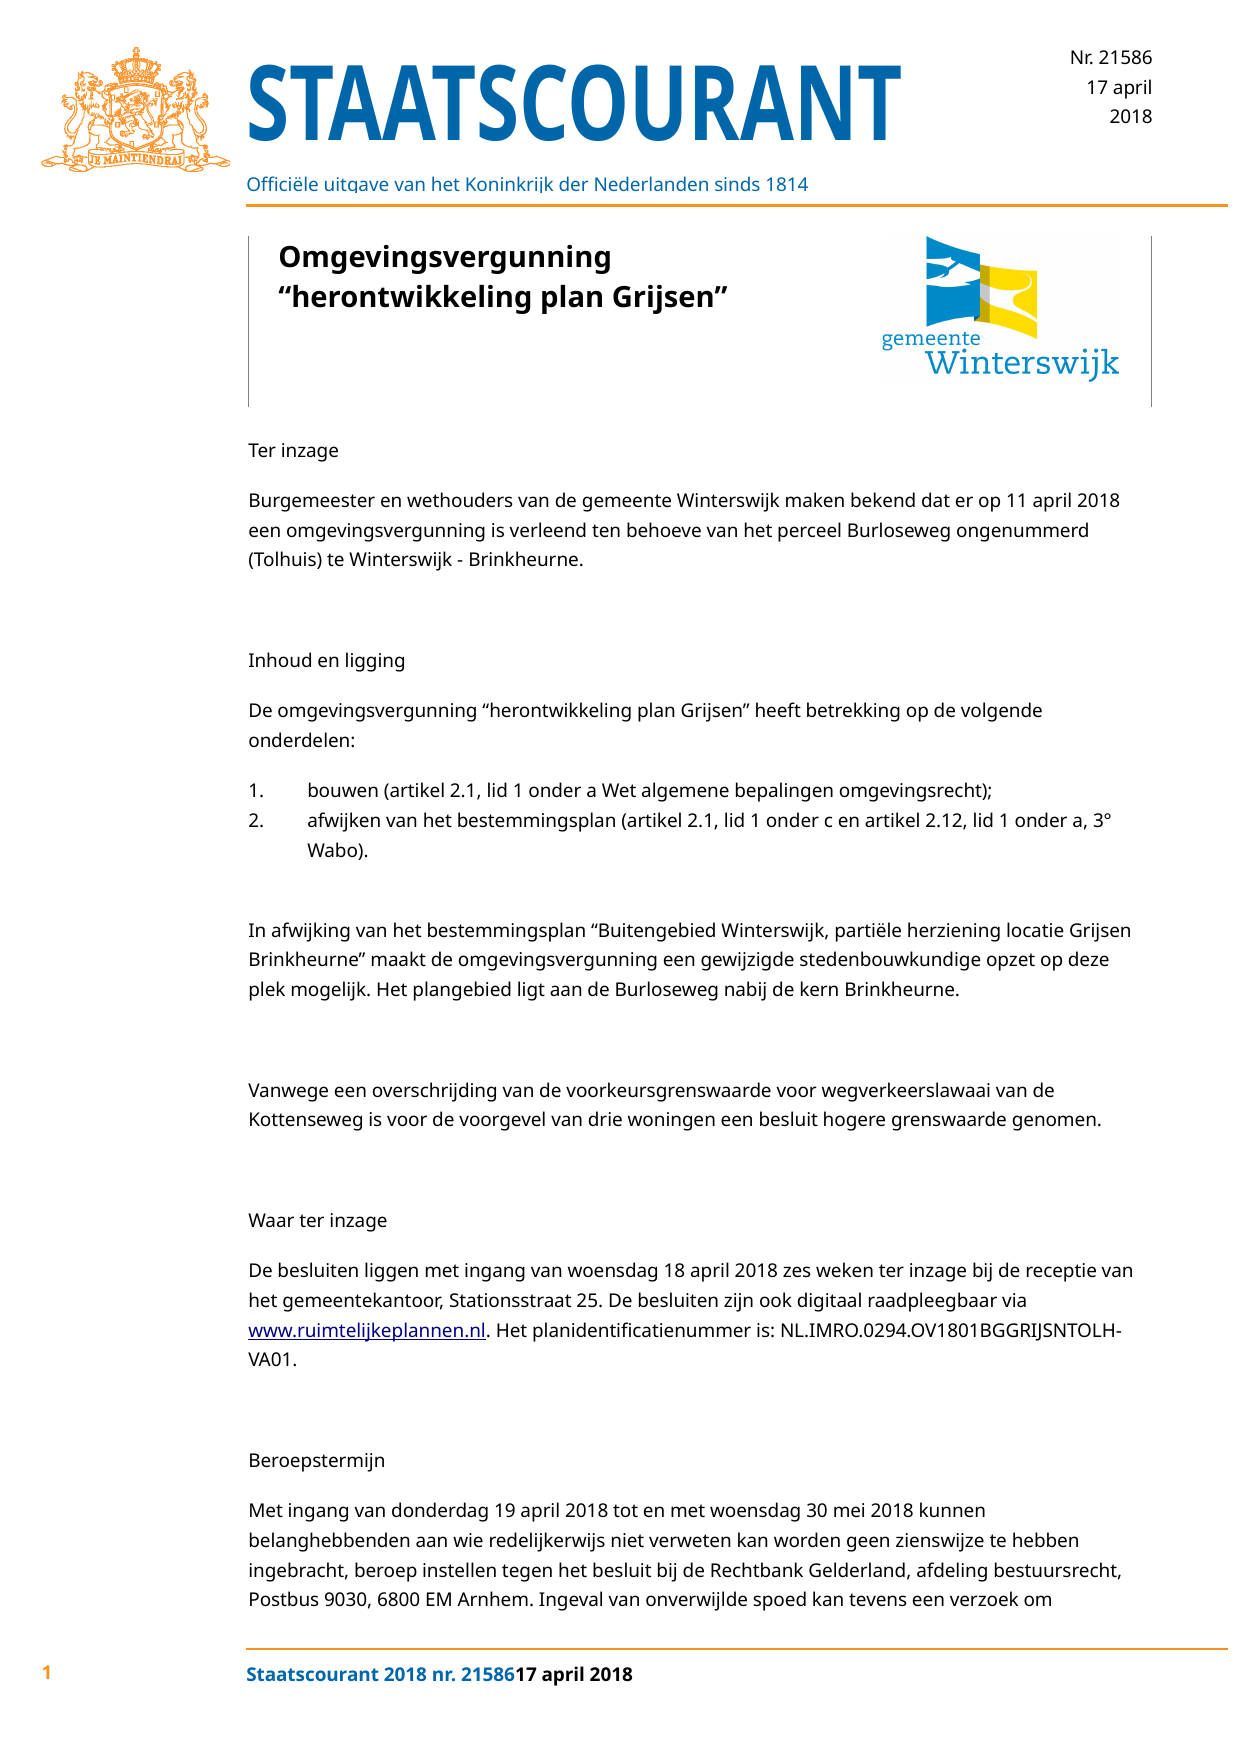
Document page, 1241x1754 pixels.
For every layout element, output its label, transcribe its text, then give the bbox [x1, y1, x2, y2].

table_header Omgevingsvergunning “herontwikkeling plan Grijsen” [249, 236, 850, 407]
picture [882, 236, 1119, 382]
list afwijken van het bestemmingsplan (artikel 2.1, lid 1 onder c en artikel 2.12, lid 1 onder a, 3° Wabo). [248, 807, 1152, 862]
picture [41, 47, 231, 172]
text Beroepstermijn [248, 1447, 1152, 1473]
text In afwijking van het bestemmingsplan “Buitengebied Winterswijk, partiële herziening locatie Grijsen Brinkheurne” maakt de omgevingsvergunning een gewijzigde stedenbouwkundige opzet op deze plek mogelijk. Het plangebied ligt aan de Burloseweg nabij de kern Brinkheurne. [248, 917, 1152, 1002]
table_header [850, 236, 1151, 407]
list bouwen (artikel 2.1, lid 1 onder a Wet algemene bepalingen omgevingsrecht); [248, 778, 1152, 803]
text De omgevingsvergunning “herontwikkeling plan Grijsen” heeft betrekking op de volgende onderdelen: [248, 698, 1152, 753]
text De besluiten liggen met ingang van woensdag 18 april 2018 zes weken ter inzage bij de receptie van het gemeentekantoor, Stationsstraat 25. De besluiten zijn ook digitaal raadpleegbaar via www.ruimtelijkeplannen.nl. Het planidentificatienummer is: NL.IMRO.0294.OV1801BGGRIJSNTOLH-VA01. [248, 1258, 1152, 1372]
text Met ingang van donderdag 19 april 2018 tot en met woensdag 30 mei 2018 kunnen belanghebbenden aan wie redelijkerwijs niet verweten kan worden geen zienswijze te hebben ingebracht, beroep instellen tegen het besluit bij de Rechtbank Gelderland, afdeling bestuursrecht, Postbus 9030, 6800 EM Arnhem. Ingeval van onverwijlde spoed kan tevens een verzoek om [248, 1498, 1152, 1612]
text Burgemeester en wethouders van de gemeente Winterswijk maken bekend dat er op 11 april 2018 een omgevingsvergunning is verleend ten behoeve van het perceel Burloseweg ongenummerd (Tolhuis) te Winterswijk - Brinkheurne. [248, 487, 1152, 572]
text Inhoud en ligging [248, 647, 1152, 673]
text Vanwege een overschrijding van de voorkeursgrenswaarde voor wegverkeerslawaai van de Kottenseweg is voor de voorgevel van drie woningen een besluit hogere grenswaarde genomen. [248, 1077, 1152, 1132]
text Ter inzage [248, 437, 1152, 462]
picture [1111, 360, 1119, 371]
text Waar ter inzage [248, 1207, 1152, 1233]
